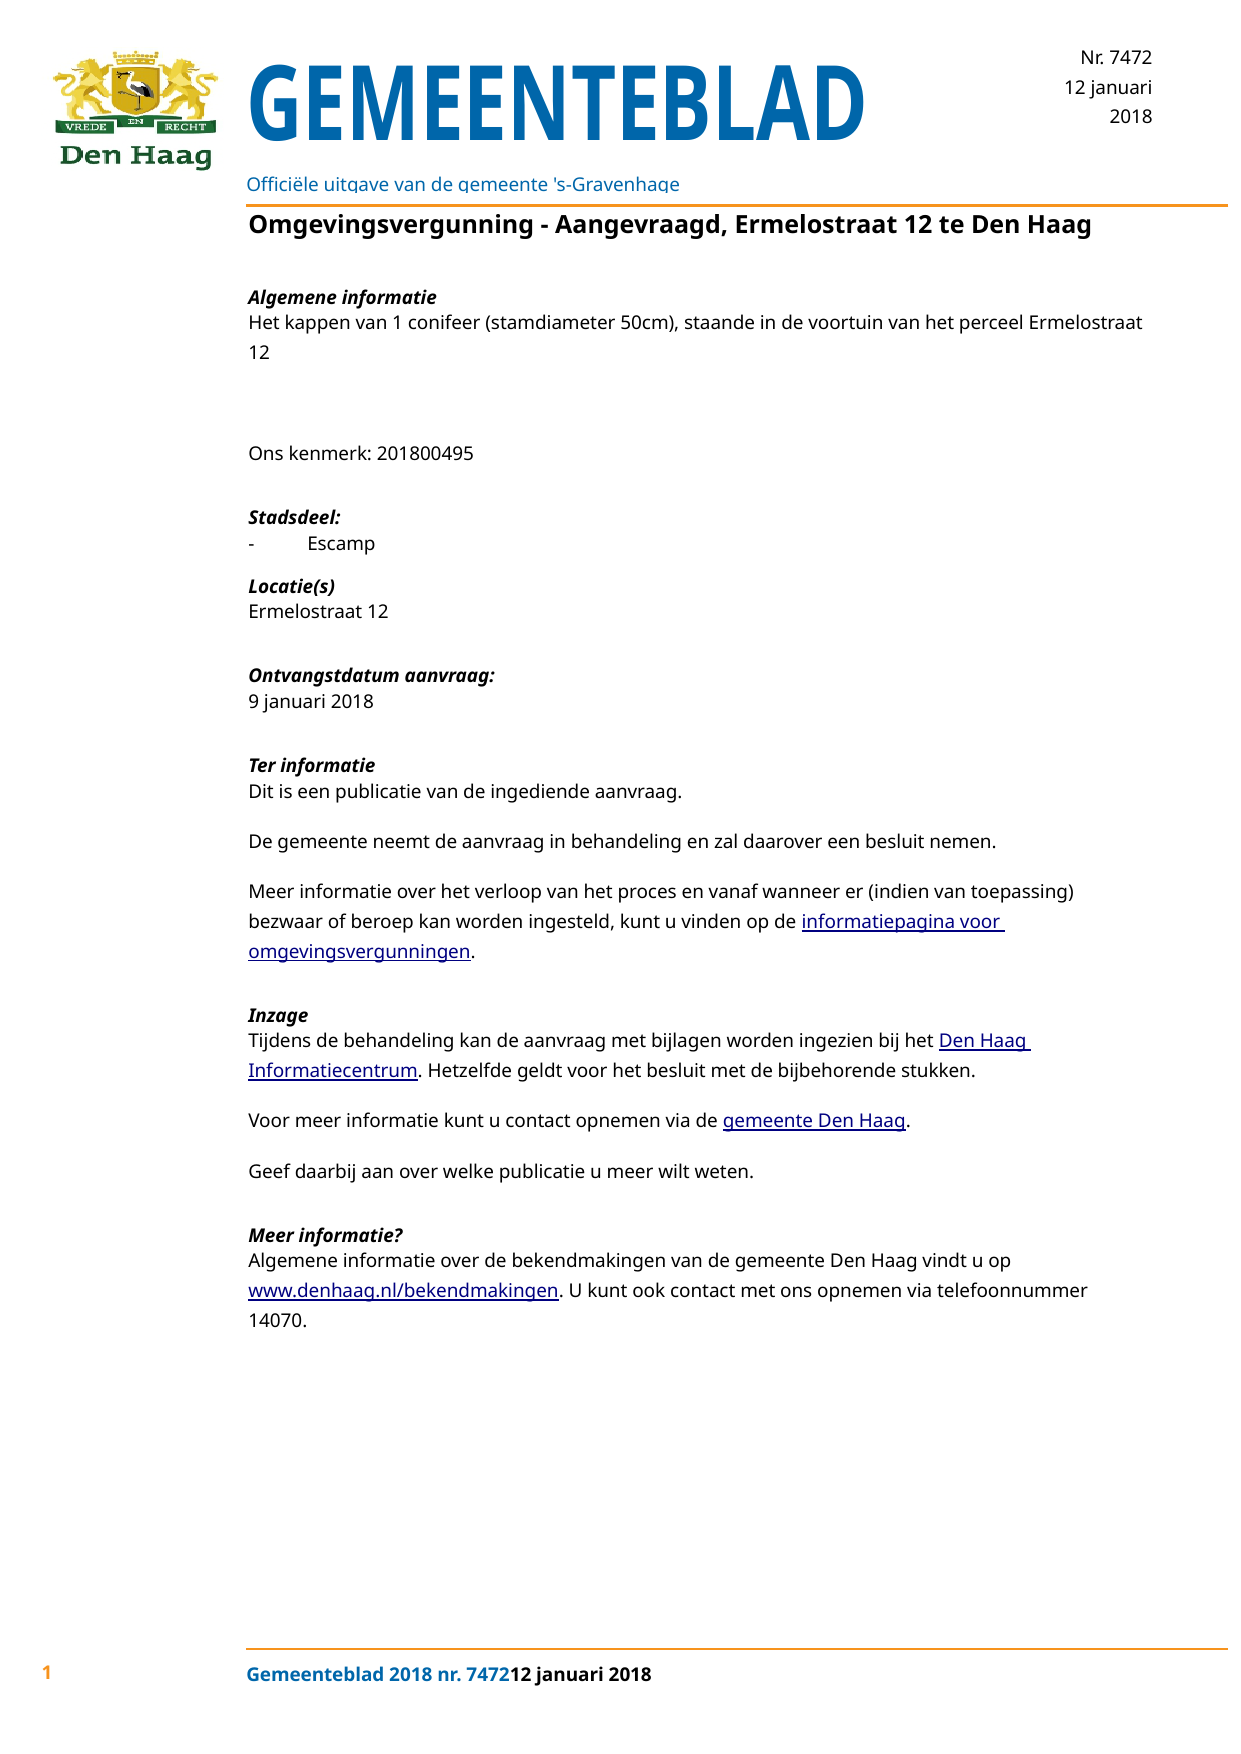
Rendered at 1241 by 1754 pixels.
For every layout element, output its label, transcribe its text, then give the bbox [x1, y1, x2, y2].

text Voor meer informatie kunt u contact opnemen via de gemeente Den Haag. [248, 1108, 1152, 1133]
list Escamp [248, 530, 1152, 555]
text Ermelostraat 12 [248, 598, 1152, 624]
text Omgevingsvergunning - Aangevraagd, Ermelostraat 12 te Den Haag [248, 207, 1152, 241]
text 9 januari 2018 [248, 688, 1152, 714]
text De gemeente neemt de aanvraag in behandeling en zal daarover een besluit nemen. [248, 828, 1152, 854]
text Algemene informatie [248, 284, 1152, 309]
text Meer informatie? [248, 1222, 1152, 1248]
text Inzage [248, 1002, 1152, 1028]
picture [41, 47, 231, 172]
text Ter informatie [248, 752, 1152, 778]
text Locatie(s) [248, 573, 1152, 598]
text Meer informatie over het verloop van het proces en vanaf wanneer er (indien van toepassing) bezwaar of beroep kan worden ingesteld, kunt u vinden op de informatiepagina voor omgevingsvergunningen. [248, 879, 1152, 964]
text Dit is een publicatie van de ingediende aanvraag. [248, 778, 1152, 804]
text Ontvangstdatum aanvraag: [248, 662, 1152, 688]
text Tijdens de behandeling kan de aanvraag met bijlagen worden ingezien bij het Den Haag Informatiecentrum. Hetzelfde geldt voor het besluit met de bijbehorende stukken. [248, 1028, 1152, 1083]
text Stadsdeel: [248, 504, 1152, 530]
text Geef daarbij aan over welke publicatie u meer wilt weten. [248, 1158, 1152, 1184]
text Ons kenmerk: 201800495 [248, 440, 1152, 466]
text Algemene informatie over de bekendmakingen van de gemeente Den Haag vindt u op www.denhaag.nl/bekendmakingen. U kunt ook contact met ons opnemen via telefoonnummer 14070. [248, 1248, 1152, 1333]
text Het kappen van 1 conifeer (stamdiameter 50cm), staande in de voortuin van het perceel Ermelostraat 12 [248, 309, 1152, 365]
